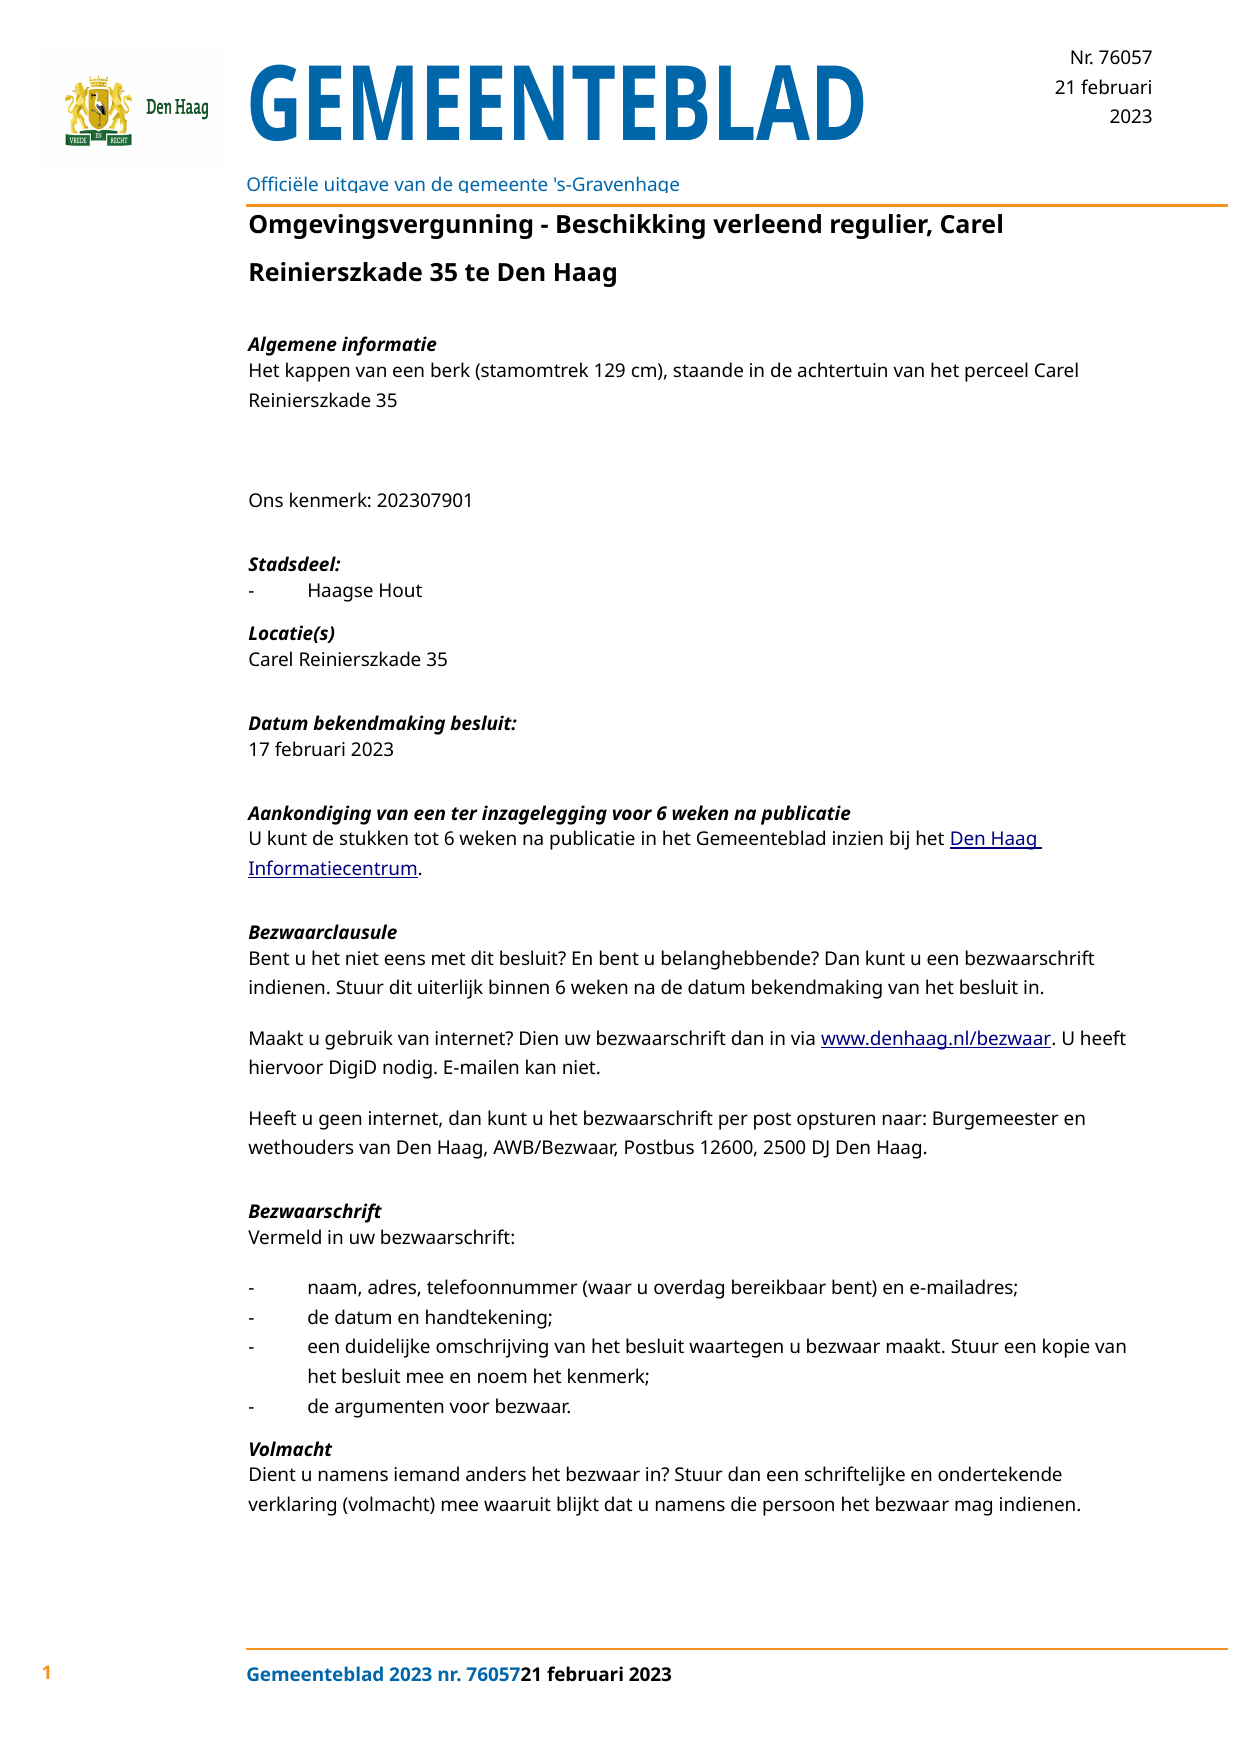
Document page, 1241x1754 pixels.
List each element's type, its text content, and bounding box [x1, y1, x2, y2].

text Maakt u gebruik van internet? Dien uw bezwaarschrift dan in via www.denhaag.nl/bezwaar. U heeft hiervoor DigiD nodig. E-mailen kan niet. [248, 1025, 1152, 1080]
text Ons kenmerk: 202307901 [248, 488, 1152, 513]
list naam, adres, telefoonnummer (waar u overdag bereikbaar bent) en e-mailadres; [248, 1274, 1152, 1300]
text Het kappen van een berk (stamomtrek 129 cm), staande in de achtertuin van het perceel Carel Reinierszkade 35 [248, 357, 1152, 412]
text Dient u namens iemand anders het bezwaar in? Stuur dan een schriftelijke en ondertekende verklaring (volmacht) mee waaruit blijkt dat u namens die persoon het bezwaar mag indienen. [248, 1462, 1152, 1517]
text Vermeld in uw bezwaarschrift: [248, 1224, 1152, 1250]
picture [41, 47, 231, 172]
text Volmacht [248, 1436, 1152, 1462]
text Algemene informatie [248, 331, 1152, 357]
text Heeft u geen internet, dan kunt u het bezwaarschrift per post opsturen naar: Burgemeester en wethouders van Den Haag, AWB/Bezwaar, Postbus 12600, 2500 DJ Den Haag. [248, 1105, 1152, 1160]
text Bent u het niet eens met dit besluit? En bent u belanghebbende? Dan kunt u een bezwaarschrift indienen. Stuur dit uiterlijk binnen 6 weken na de datum bekendmaking van het besluit in. [248, 945, 1152, 1000]
text Bezwaarclausule [248, 919, 1152, 945]
text Stadsdeel: [248, 552, 1152, 577]
list de datum en handtekening; [248, 1304, 1152, 1330]
text Omgevingsvergunning - Beschikking verleend regulier, Carel Reinierszkade 35 te Den Haag [248, 207, 1152, 288]
text Locatie(s) [248, 620, 1152, 646]
list een duidelijke omschrijving van het besluit waartegen u bezwaar maakt. Stuur een kopie van het besluit mee en noem het kenmerk; [248, 1334, 1152, 1389]
list Haagse Hout [248, 577, 1152, 603]
text Aankondiging van een ter inzagelegging voor 6 weken na publicatie [248, 800, 1152, 826]
text Datum bekendmaking besluit: [248, 710, 1152, 736]
list de argumenten voor bezwaar. [248, 1393, 1152, 1418]
text Bezwaarschrift [248, 1198, 1152, 1224]
text Carel Reinierszkade 35 [248, 646, 1152, 672]
text U kunt de stukken tot 6 weken na publicatie in het Gemeenteblad inzien bij het Den Haag Informatiecentrum. [248, 826, 1152, 881]
text 17 februari 2023 [248, 736, 1152, 762]
